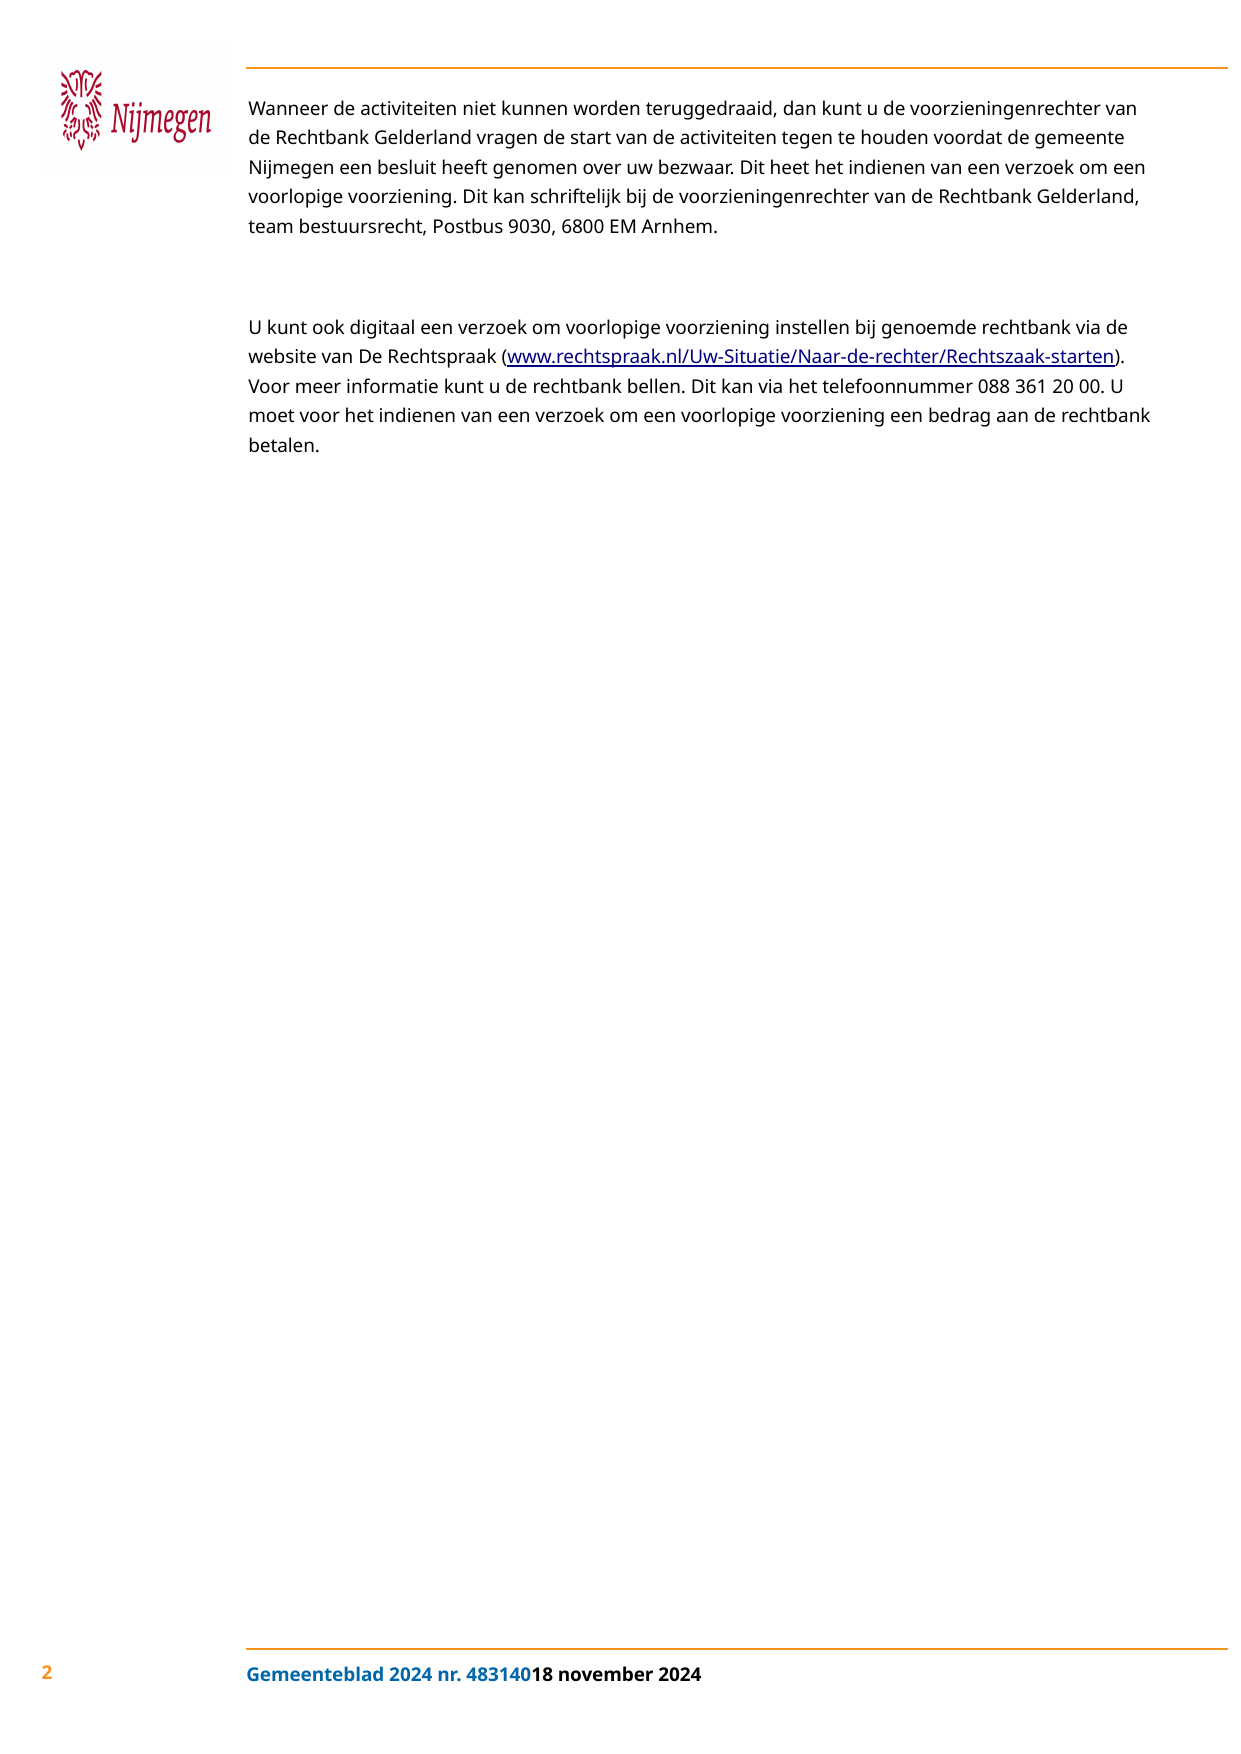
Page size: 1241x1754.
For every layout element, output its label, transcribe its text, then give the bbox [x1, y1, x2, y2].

picture [41, 47, 231, 172]
text U kunt ook digitaal een verzoek om voorlopige voorziening instellen bij genoemde rechtbank via de website van De Rechtspraak (www.rechtspraak.nl/Uw-Situatie/Naar-de-rechter/Rechtszaak-starten). Voor meer informatie kunt u de rechtbank bellen. Dit kan via het telefoonnummer 088 361 20 00. U moet voor het indienen van een verzoek om een voorlopige voorziening een bedrag aan de rechtbank betalen. [248, 314, 1152, 458]
text Wanneer de activiteiten niet kunnen worden teruggedraaid, dan kunt u de voorzieningenrechter van de Rechtbank Gelderland vragen de start van de activiteiten tegen te houden voordat de gemeente Nijmegen een besluit heeft genomen over uw bezwaar. Dit heet het indienen van een verzoek om een voorlopige voorziening. Dit kan schriftelijk bij de voorzieningenrechter van de Rechtbank Gelderland, team bestuursrecht, Postbus 9030, 6800 EM Arnhem. [248, 95, 1152, 239]
